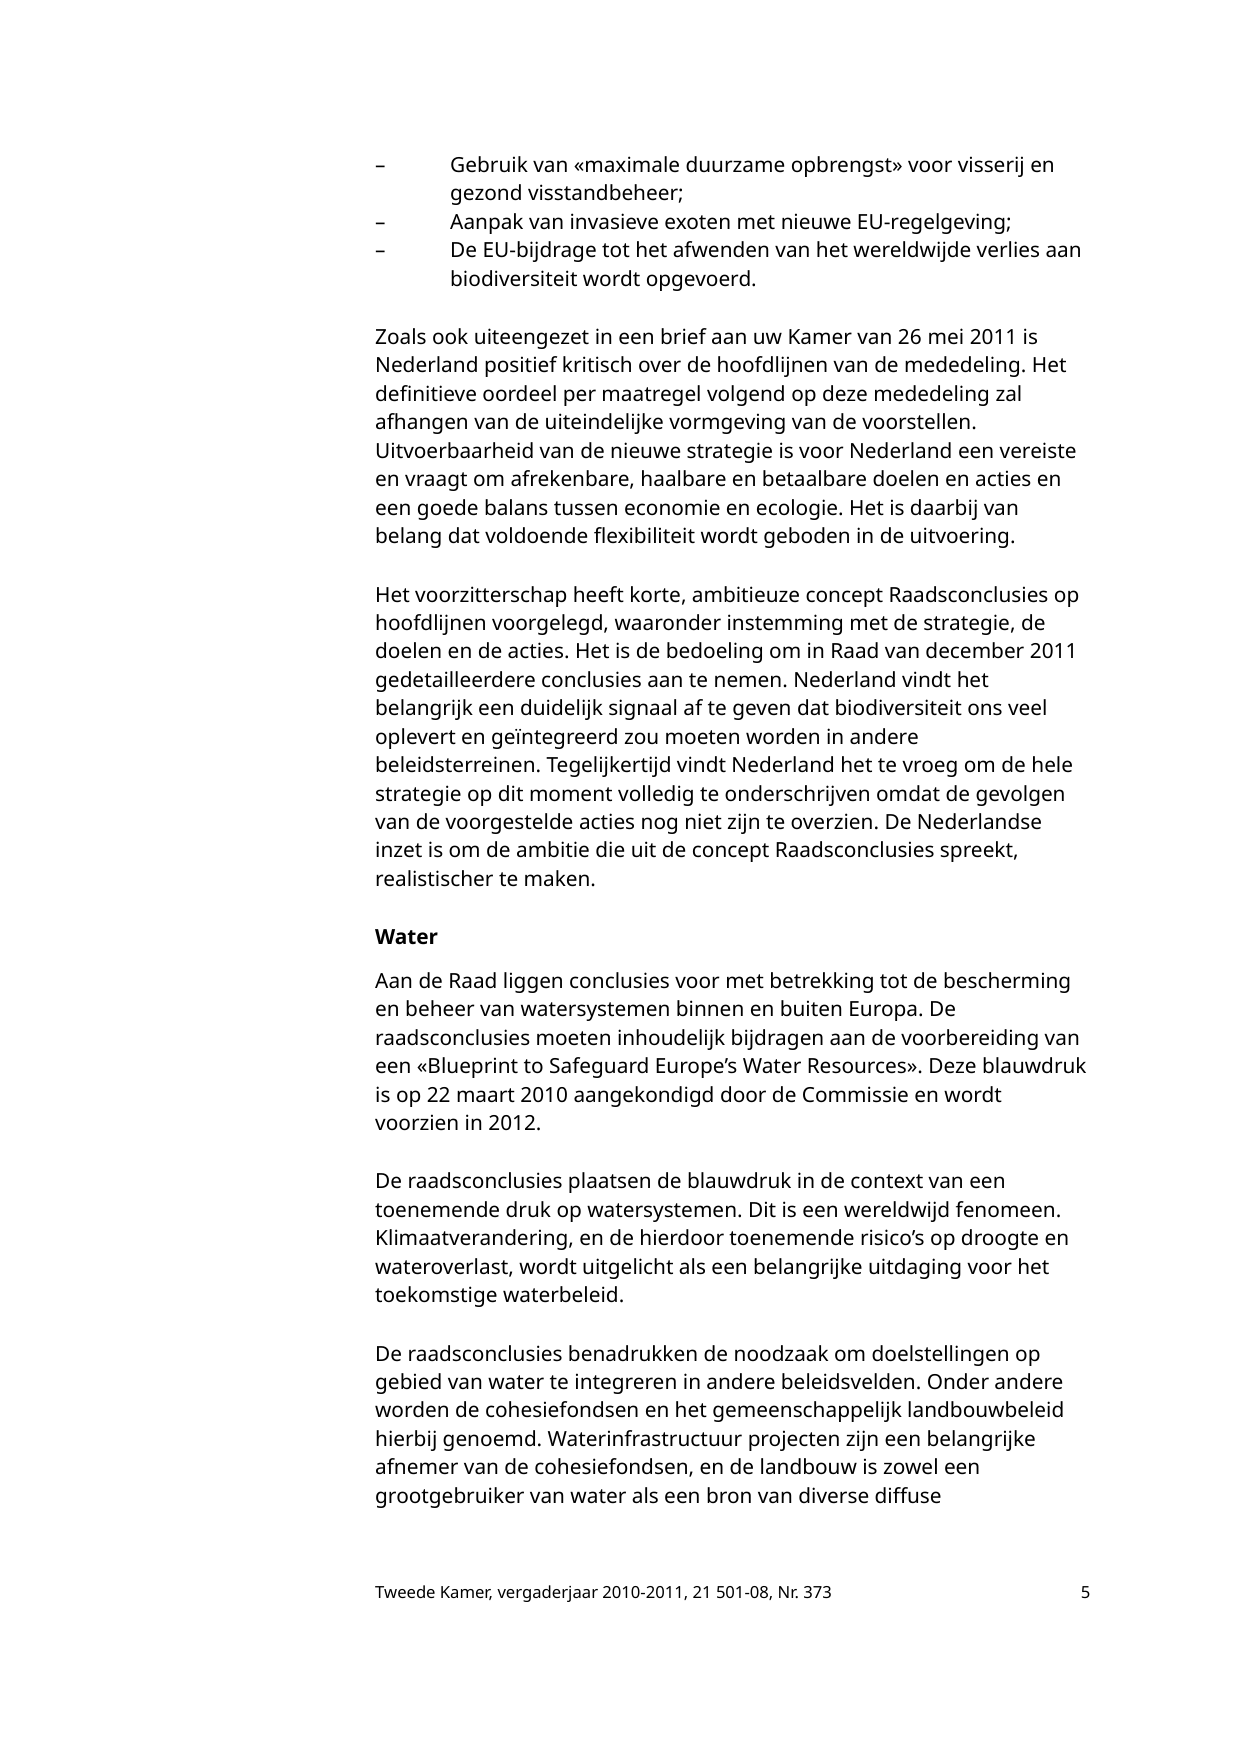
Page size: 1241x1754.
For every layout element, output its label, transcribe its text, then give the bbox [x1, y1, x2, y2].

text De raadsconclusies benadrukken de noodzaak om doelstellingen op gebied van water te integreren in andere beleidsvelden. Onder andere worden de cohesiefondsen en het gemeenschappelijk landbouwbeleid hierbij genoemd. Waterinfrastructuur projecten zijn een belangrijke afnemer van de cohesiefondsen, en de landbouw is zowel een grootgebruiker van water als een bron van diverse diffuse [375, 1339, 1090, 1509]
text Aan de Raad liggen conclusies voor met betrekking tot de bescherming en beheer van watersystemen binnen en buiten Europa. De raadsconclusies moeten inhoudelijk bijdragen aan de voorbereiding van een «Blueprint to Safeguard Europe’s Water Resources». Deze blauwdruk is op 22 maart 2010 aangekondigd door de Commissie en wordt voorzien in 2012. [375, 966, 1090, 1137]
text Het voorzitterschap heeft korte, ambitieuze concept Raadsconclusies op hoofdlijnen voorgelegd, waaronder instemming met de strategie, de doelen en de acties. Het is de bedoeling om in Raad van december 2011 gedetailleerdere conclusies aan te nemen. Nederland vindt het belangrijk een duidelijk signaal af te geven dat biodiversiteit ons veel oplevert en geïntegreerd zou moeten worden in andere beleidsterreinen. Tegelijkertijd vindt Nederland het te vroeg om de hele strategie op dit moment volledig te onderschrijven omdat de gevolgen van de voorgestelde acties nog niet zijn te overzien. De Nederlandse inzet is om de ambitie die uit de concept Raadsconclusies spreekt, realistischer te maken. [375, 580, 1090, 892]
list De EU-bijdrage tot het afwenden van het wereldwijde verlies aan biodiversiteit wordt opgevoerd. [375, 235, 1090, 292]
list Gebruik van «maximale duurzame opbrengst» voor visserij en gezond visstandbeheer; [375, 150, 1090, 207]
text Water [375, 922, 1090, 951]
text De raadsconclusies plaatsen de blauwdruk in de context van een toenemende druk op watersystemen. Dit is een wereldwijd fenomeen. Klimaatverandering, en de hierdoor toenemende risico’s op droogte en wateroverlast, wordt uitgelicht als een belangrijke uitdaging voor het toekomstige waterbeleid. [375, 1167, 1090, 1309]
list Aanpak van invasieve exoten met nieuwe EU-regelgeving; [375, 207, 1090, 235]
text Zoals ook uiteengezet in een brief aan uw Kamer van 26 mei 2011 is Nederland positief kritisch over de hoofdlijnen van de mededeling. Het definitieve oordeel per maatregel volgend op deze mededeling zal afhangen van de uiteindelijke vormgeving van de voorstellen. Uitvoerbaarheid van de nieuwe strategie is voor Nederland een vereiste en vraagt om afrekenbare, haalbare en betaalbare doelen en acties en een goede balans tussen economie en ecologie. Het is daarbij van belang dat voldoende flexibiliteit wordt geboden in de uitvoering. [375, 322, 1090, 550]
